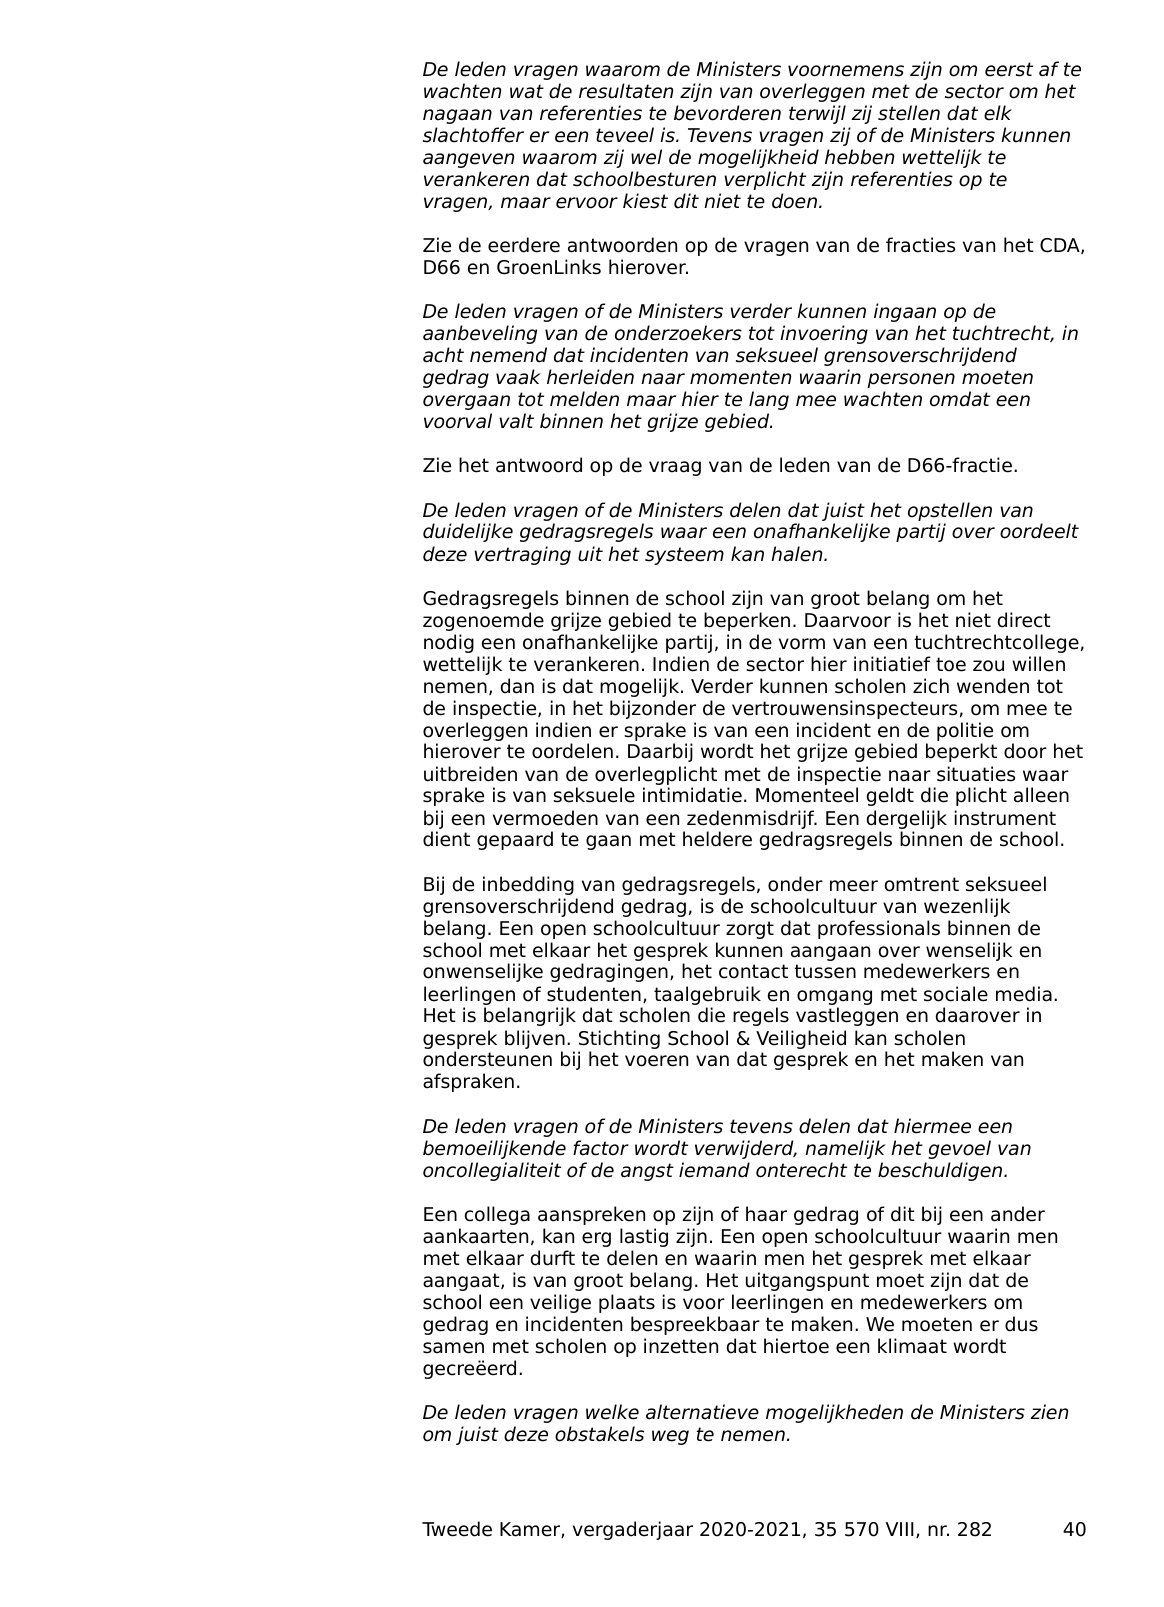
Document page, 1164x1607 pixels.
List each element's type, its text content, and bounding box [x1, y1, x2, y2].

text De leden vragen of de Ministers tevens delen dat hiermee een bemoeilijkende factor wordt verwijderd, namelijk het gevoel van oncollegialiteit of de angst iemand onterecht te beschuldigen. [422, 1116, 1087, 1181]
text De leden vragen waarom de Ministers voornemens zijn om eerst af te wachten wat de resultaten zijn van overleggen met de sector om het nagaan van referenties te bevorderen terwijl zij stellen dat elk slachtoffer er een teveel is. Tevens vragen zij of de Ministers kunnen aangeven waarom zij wel de mogelijkheid hebben wettelijk te verankeren dat schoolbesturen verplicht zijn referenties op te vragen, maar ervoor kiest dit niet te doen. [422, 59, 1087, 213]
text De leden vragen of de Ministers delen dat juist het opstellen van duidelijke gedragsregels waar een onafhankelijke partij over oordeelt deze vertraging uit het systeem kan halen. [422, 499, 1087, 565]
text Zie het antwoord op de vraag van de leden van de D66-fractie. [422, 455, 1087, 477]
text Gedragsregels binnen de school zijn van groot belang om het zogenoemde grijze gebied te beperken. Daarvoor is het niet direct nodig een onafhankelijke partij, in de vorm van een tuchtrechtcollege, wettelijk te verankeren. Indien de sector hier initiatief toe zou willen nemen, dan is dat mogelijk. Verder kunnen scholen zich wenden tot de inspectie, in het bijzonder de vertrouwensinspecteurs, om mee te overleggen indien er sprake is van een incident en de politie om hierover te oordelen. Daarbij wordt het grijze gebied beperkt door het uitbreiden van de overlegplicht met de inspectie naar situaties waar sprake is van seksuele intimidatie. Momenteel geldt die plicht alleen bij een vermoeden van een zedenmisdrijf. Een dergelijk instrument dient gepaard te gaan met heldere gedragsregels binnen de school. [422, 588, 1087, 851]
text Een collega aanspreken op zijn of haar gedrag of dit bij een ander aankaarten, kan erg lastig zijn. Een open schoolcultuur waarin men met elkaar durft te delen en waarin men het gesprek met elkaar aangaat, is van groot belang. Het uitgangspunt moet zijn dat de school een veilige plaats is voor leerlingen en medewerkers om gedrag en incidenten bespreekbaar te maken. We moeten er dus samen met scholen op inzetten dat hiertoe een klimaat wordt gecreëerd. [422, 1204, 1087, 1379]
text De leden vragen welke alternatieve mogelijkheden de Ministers zien om juist deze obstakels weg te nemen. [422, 1402, 1087, 1446]
text De leden vragen of de Ministers verder kunnen ingaan op de aanbeveling van de onderzoekers tot invoering van het tuchtrecht, in acht nemend dat incidenten van seksueel grensoverschrijdend gedrag vaak herleiden naar momenten waarin personen moeten overgaan tot melden maar hier te lang mee wachten omdat een voorval valt binnen het grijze gebied. [422, 301, 1087, 433]
text Zie de eerdere antwoorden op de vragen van de fracties van het CDA, D66 en GroenLinks hierover. [422, 235, 1087, 279]
text Bij de inbedding van gedragsregels, onder meer omtrent seksueel grensoverschrijdend gedrag, is de schoolcultuur van wezenlijk belang. Een open schoolcultuur zorgt dat professionals binnen de school met elkaar het gesprek kunnen aangaan over wenselijk en onwenselijke gedragingen, het contact tussen medewerkers en leerlingen of studenten, taalgebruik en omgang met sociale media. Het is belangrijk dat scholen die regels vastleggen en daarover in gesprek blijven. Stichting School & Veiligheid kan scholen ondersteunen bij het voeren van dat gesprek en het maken van afspraken. [422, 873, 1087, 1093]
